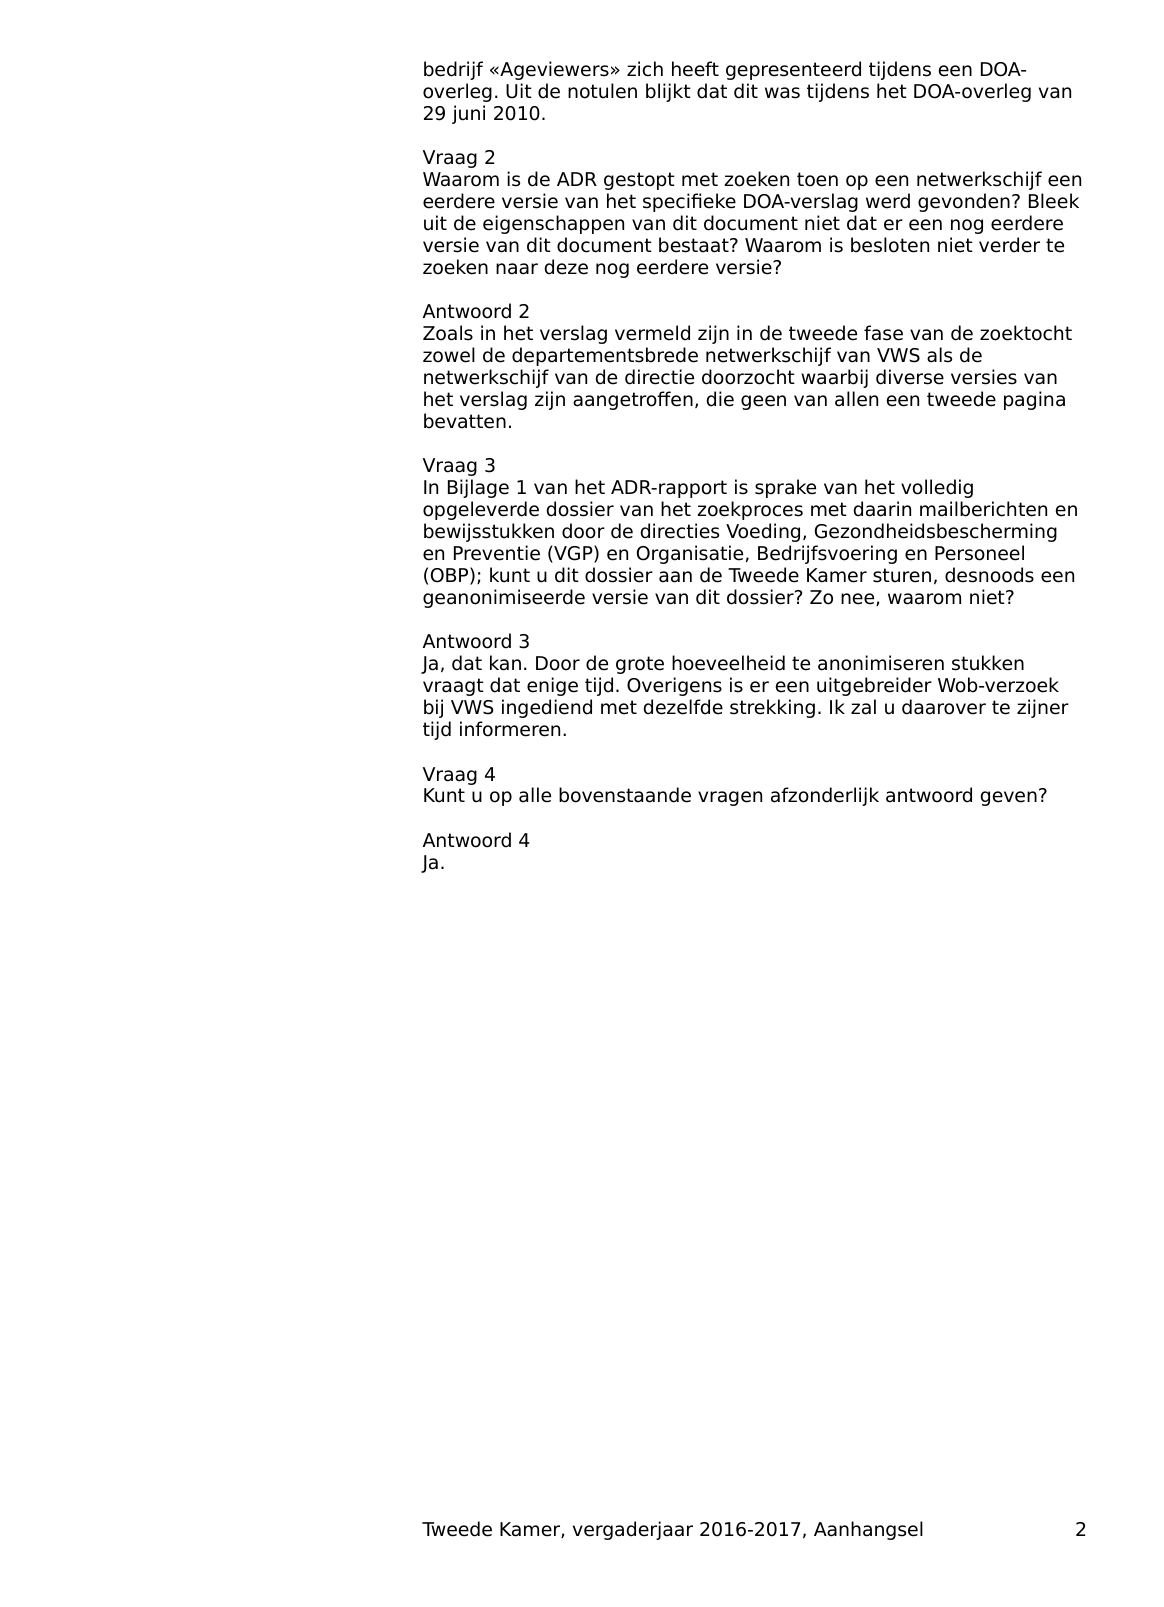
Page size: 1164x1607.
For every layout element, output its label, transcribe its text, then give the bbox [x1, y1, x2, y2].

text Antwoord 3 [422, 631, 1087, 653]
text Vraag 2 [422, 147, 1087, 169]
text Ja, dat kan. Door de grote hoeveelheid te anonimiseren stukken vraagt dat enige tijd. Overigens is er een uitgebreider Wob-verzoek bij VWS ingediend met dezelfde strekking. Ik zal u daarover te zijner tijd informeren. [422, 653, 1087, 741]
text Waarom is de ADR gestopt met zoeken toen op een netwerkschijf een eerdere versie van het specifieke DOA-verslag werd gevonden? Bleek uit de eigenschappen van dit document niet dat er een nog eerdere versie van dit document bestaat? Waarom is besloten niet verder te zoeken naar deze nog eerdere versie? [422, 169, 1087, 279]
text Vraag 4 [422, 763, 1087, 785]
text Vraag 3 [422, 455, 1087, 477]
text Antwoord 2 [422, 301, 1087, 323]
text In Bijlage 1 van het ADR-rapport is sprake van het volledig opgeleverde dossier van het zoekproces met daarin mailberichten en bewijsstukken door de directies Voeding, Gezondheidsbescherming en Preventie (VGP) en Organisatie, Bedrijfsvoering en Personeel (OBP); kunt u dit dossier aan de Tweede Kamer sturen, desnoods een geanonimiseerde versie van dit dossier? Zo nee, waarom niet? [422, 477, 1087, 609]
text bedrijf «Ageviewers» zich heeft gepresenteerd tijdens een DOA-overleg. Uit de notulen blijkt dat dit was tijdens het DOA-overleg van 29 juni 2010. [422, 59, 1087, 125]
text Ja. [422, 852, 1087, 873]
text Zoals in het verslag vermeld zijn in de tweede fase van de zoektocht zowel de departementsbrede netwerkschijf van VWS als de netwerkschijf van de directie doorzocht waarbij diverse versies van het verslag zijn aangetroffen, die geen van allen een tweede pagina bevatten. [422, 323, 1087, 433]
text Antwoord 4 [422, 829, 1087, 852]
text Kunt u op alle bovenstaande vragen afzonderlijk antwoord geven? [422, 785, 1087, 807]
